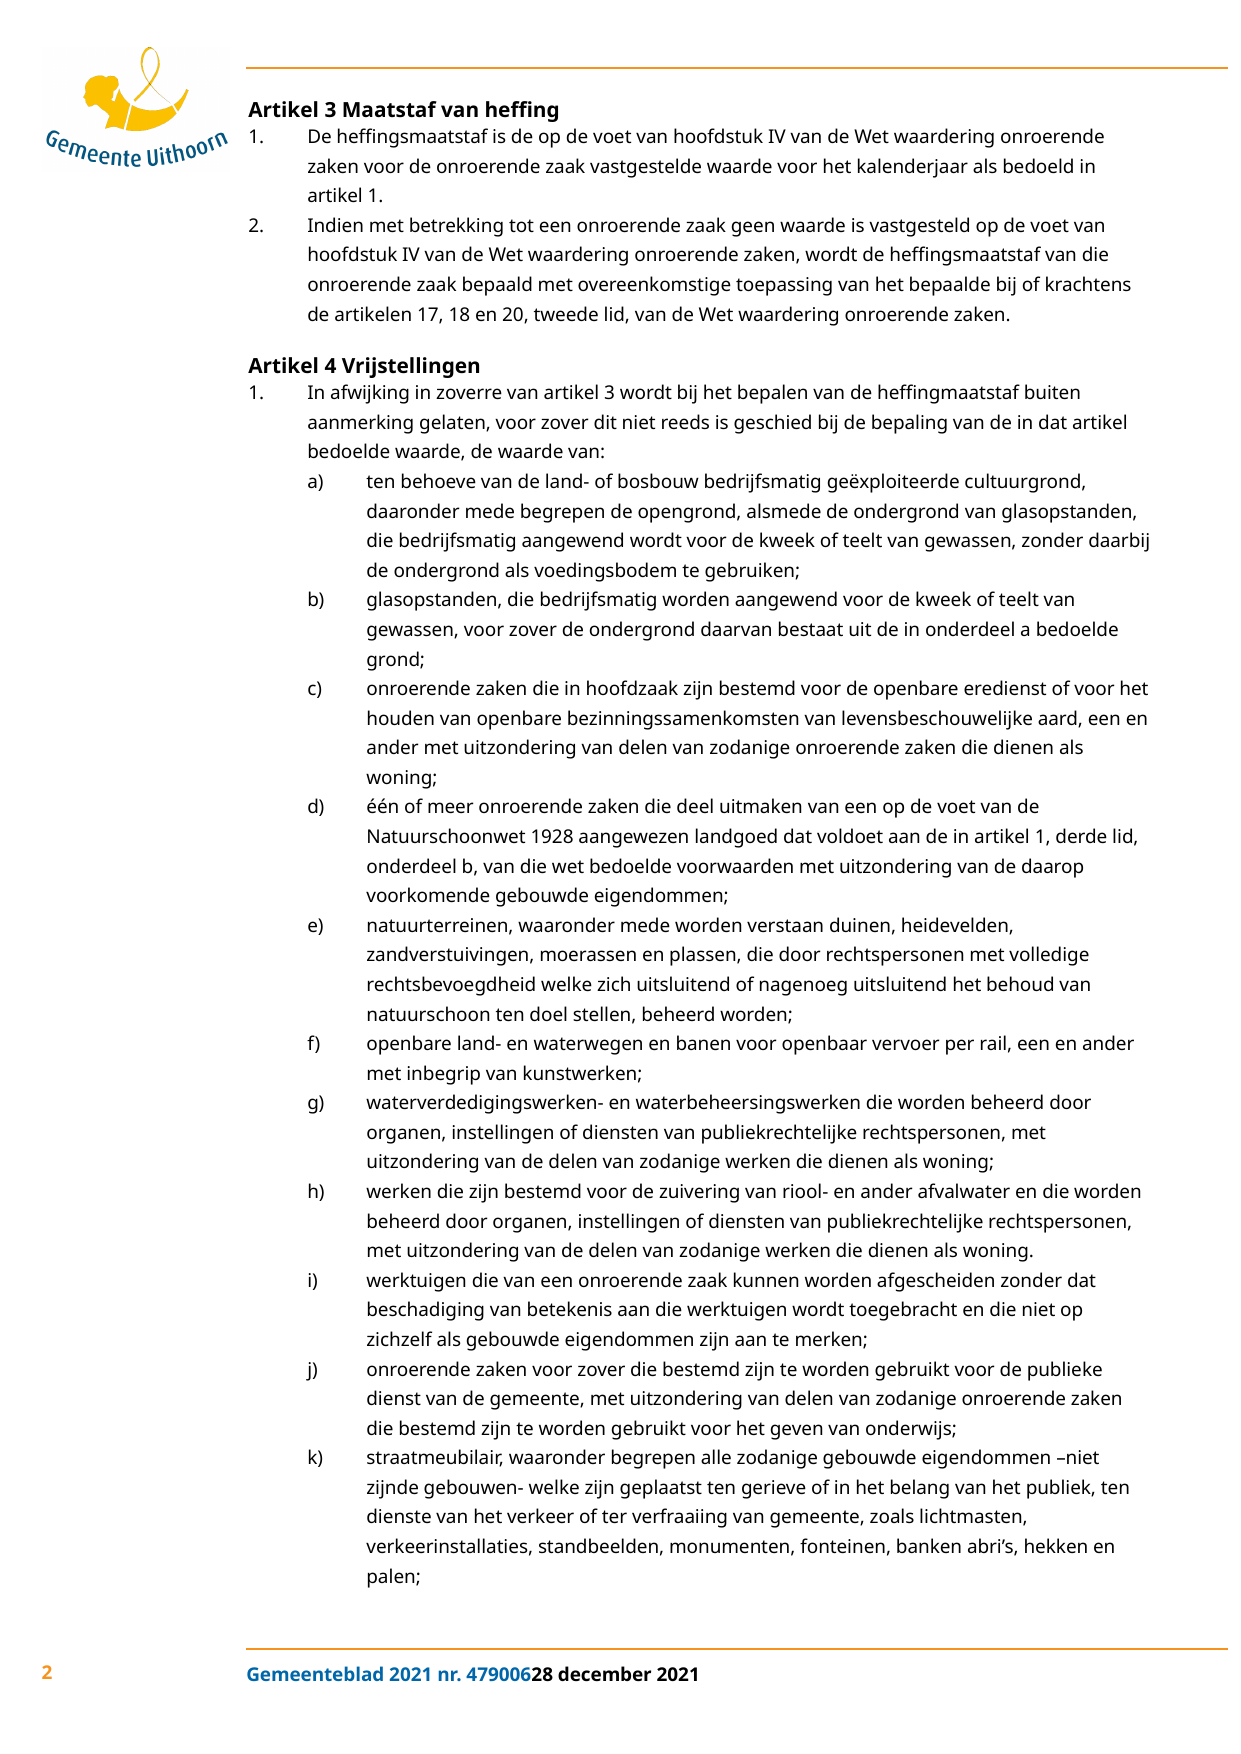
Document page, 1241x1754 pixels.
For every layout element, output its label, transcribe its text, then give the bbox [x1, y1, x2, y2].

list glasopstanden, die bedrijfsmatig worden aangewend voor de kweek of teelt van gewassen, voor zover de ondergrond daarvan bestaat uit de in onderdeel a bedoelde grond; [307, 587, 1152, 672]
list Indien met betrekking tot een onroerende zaak geen waarde is vastgesteld op de voet van hoofdstuk IV van de Wet waardering onroerende zaken, wordt de heffingsmaatstaf van die onroerende zaak bepaald met overeenkomstige toepassing van het bepaalde bij of krachtens de artikelen 17, 18 en 20, tweede lid, van de Wet waardering onroerende zaken. [248, 212, 1152, 326]
list werktuigen die van een onroerende zaak kunnen worden afgescheiden zonder dat beschadiging van betekenis aan die werktuigen wordt toegebracht en die niet op zichzelf als gebouwde eigendommen zijn aan te merken; [307, 1267, 1152, 1352]
list ten behoeve van de land- of bosbouw bedrijfsmatig geëxploiteerde cultuurgrond, daaronder mede begrepen de opengrond, alsmede de ondergrond van glasopstanden, die bedrijfsmatig aangewend wordt voor de kweek of teelt van gewassen, zonder daarbij de ondergrond als voedingsbodem te gebruiken; [307, 468, 1152, 583]
picture [41, 47, 231, 172]
list onroerende zaken die in hoofdzaak zijn bestemd voor de openbare eredienst of voor het houden van openbare bezinningssamenkomsten van levensbeschouwelijke aard, een en ander met uitzondering van delen van zodanige onroerende zaken die dienen als woning; [307, 675, 1152, 790]
list straatmeubilair, waaronder begrepen alle zodanige gebouwde eigendommen –niet zijnde gebouwen- welke zijn geplaatst ten gerieve of in het belang van het publiek, ten dienste van het verkeer of ter verfraaiing van gemeente, zoals lichtmasten, verkeerinstallaties, standbeelden, monumenten, fonteinen, banken abri’s, hekken en palen; [307, 1444, 1152, 1589]
list In afwijking in zoverre van artikel 3 wordt bij het bepalen van de heffingmaatstaf buiten aanmerking gelaten, voor zover dit niet reeds is geschied bij de bepaling van de in dat artikel bedoelde waarde, de waarde van: [248, 379, 1152, 464]
text Artikel 4 Vrijstellingen [248, 351, 1152, 379]
list één of meer onroerende zaken die deel uitmaken van een op de voet van de Natuurschoonwet 1928 aangewezen landgoed dat voldoet aan de in artikel 1, derde lid, onderdeel b, van die wet bedoelde voorwaarden met uitzondering van de daarop voorkomende gebouwde eigendommen; [307, 794, 1152, 908]
list werken die zijn bestemd voor de zuivering van riool- en ander afvalwater en die worden beheerd door organen, instellingen of diensten van publiekrechtelijke rechtspersonen, met uitzondering van de delen van zodanige werken die dienen als woning. [307, 1178, 1152, 1263]
list onroerende zaken voor zover die bestemd zijn te worden gebruikt voor de publieke dienst van de gemeente, met uitzondering van delen van zodanige onroerende zaken die bestemd zijn te worden gebruikt voor het geven van onderwijs; [307, 1356, 1152, 1441]
list waterverdedigingswerken- en waterbeheersingswerken die worden beheerd door organen, instellingen of diensten van publiekrechtelijke rechtspersonen, met uitzondering van de delen van zodanige werken die dienen als woning; [307, 1089, 1152, 1174]
list De heffingsmaatstaf is de op de voet van hoofdstuk IV van de Wet waardering onroerende zaken voor de onroerende zaak vastgestelde waarde voor het kalenderjaar als bedoeld in artikel 1. [248, 123, 1152, 208]
text Artikel 3 Maatstaf van heffing [248, 95, 1152, 123]
list openbare land- en waterwegen en banen voor openbaar vervoer per rail, een en ander met inbegrip van kunstwerken; [307, 1030, 1152, 1086]
list natuurterreinen, waaronder mede worden verstaan duinen, heidevelden, zandverstuivingen, moerassen en plassen, die door rechtspersonen met volledige rechtsbevoegdheid welke zich uitsluitend of nagenoeg uitsluitend het behoud van natuurschoon ten doel stellen, beheerd worden; [307, 912, 1152, 1027]
